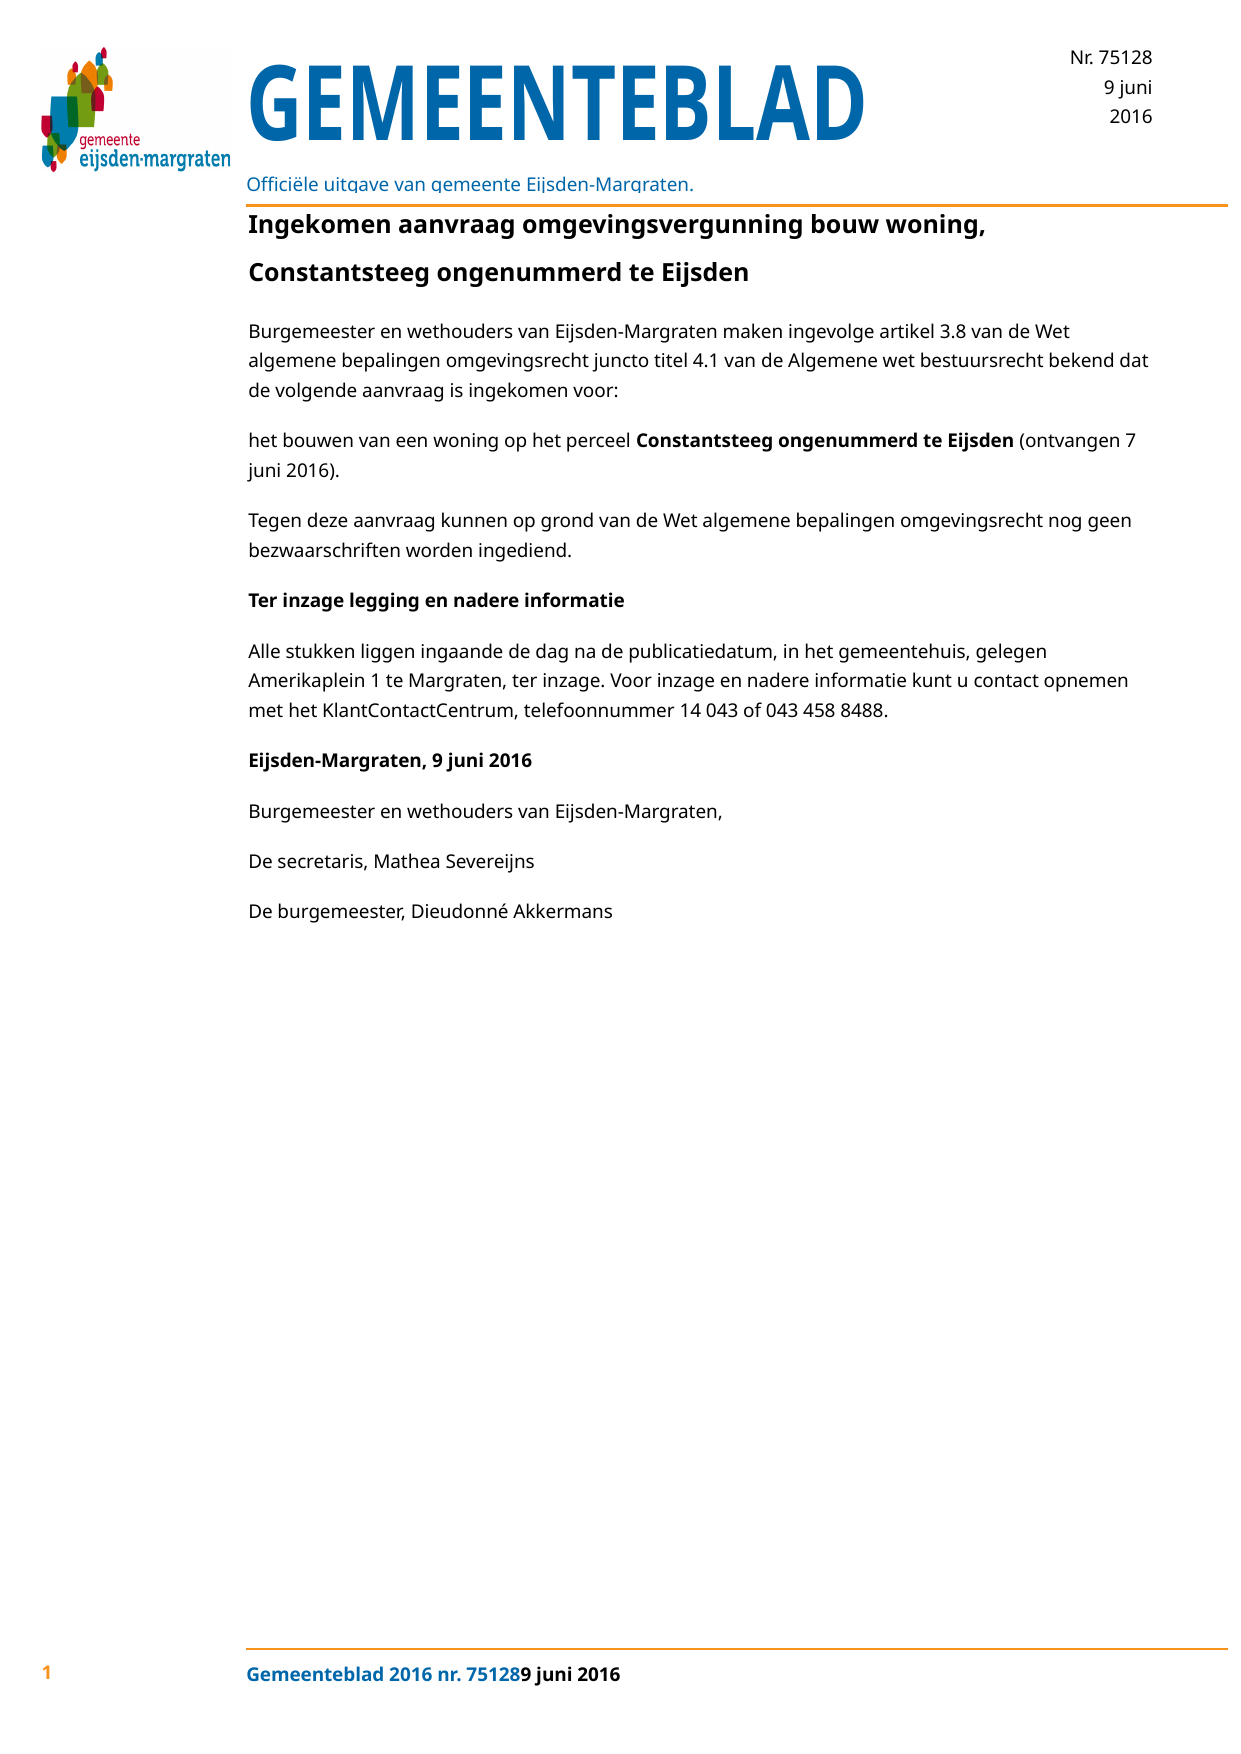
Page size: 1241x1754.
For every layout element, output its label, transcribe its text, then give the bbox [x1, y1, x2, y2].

text De secretaris, Mathea Severeijns [248, 848, 1152, 874]
text Ter inzage legging en nadere informatie [248, 587, 1152, 613]
text Alle stukken liggen ingaande de dag na de publicatiedatum, in het gemeentehuis, gelegen Amerikaplein 1 te Margraten, ter inzage. Voor inzage en nadere informatie kunt u contact opnemen met het KlantContactCentrum, telefoonnummer 14 043 of 043 458 8488. [248, 638, 1152, 723]
text De burgemeester, Dieudonné Akkermans [248, 899, 1152, 924]
text Eijsden-Margraten, 9 juni 2016 [248, 747, 1152, 773]
text Tegen deze aanvraag kunnen op grond van de Wet algemene bepalingen omgevingsrecht nog geen bezwaarschriften worden ingediend. [248, 507, 1152, 563]
picture [41, 47, 231, 172]
text Ingekomen aanvraag omgevingsvergunning bouw woning, Constantsteeg ongenummerd te Eijsden [248, 207, 1152, 288]
text Burgemeester en wethouders van Eijsden-Margraten, [248, 798, 1152, 824]
text Burgemeester en wethouders van Eijsden-Margraten maken ingevolge artikel 3.8 van de Wet algemene bepalingen omgevingsrecht juncto titel 4.1 van de Algemene wet bestuursrecht bekend dat de volgende aanvraag is ingekomen voor: [248, 318, 1152, 403]
text het bouwen van een woning op het perceel Constantsteeg ongenummerd te Eijsden (ontvangen 7 juni 2016). [248, 427, 1152, 483]
